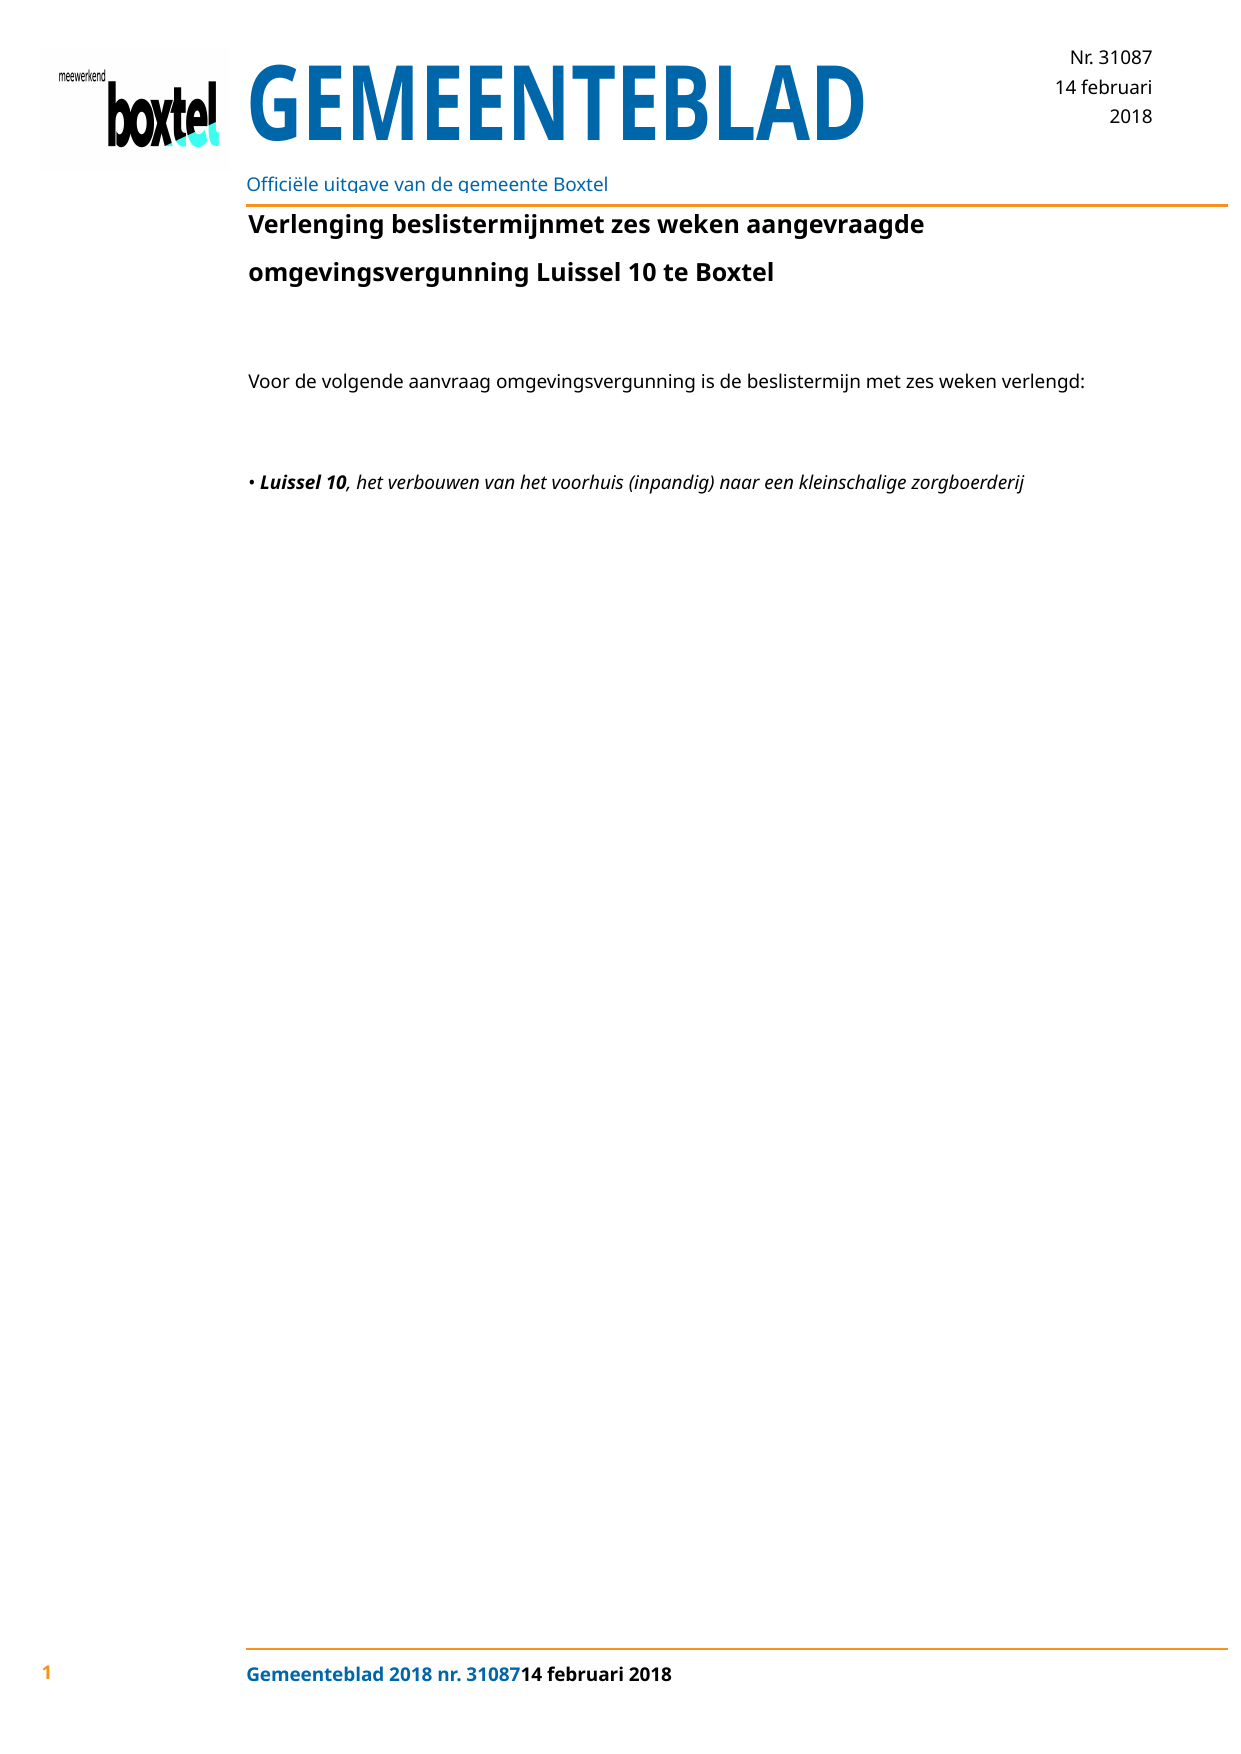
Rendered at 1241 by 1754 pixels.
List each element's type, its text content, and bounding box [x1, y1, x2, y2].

text • Luissel 10, het verbouwen van het voorhuis (inpandig) naar een kleinschalige zorgboerderij [248, 469, 1152, 495]
picture [41, 47, 231, 172]
text Verlenging beslistermijnmet zes weken aangevraagde omgevingsvergunning Luissel 10 te Boxtel [248, 207, 1152, 288]
text Voor de volgende aanvraag omgevingsvergunning is de beslistermijn met zes weken verlengd: [248, 368, 1152, 394]
